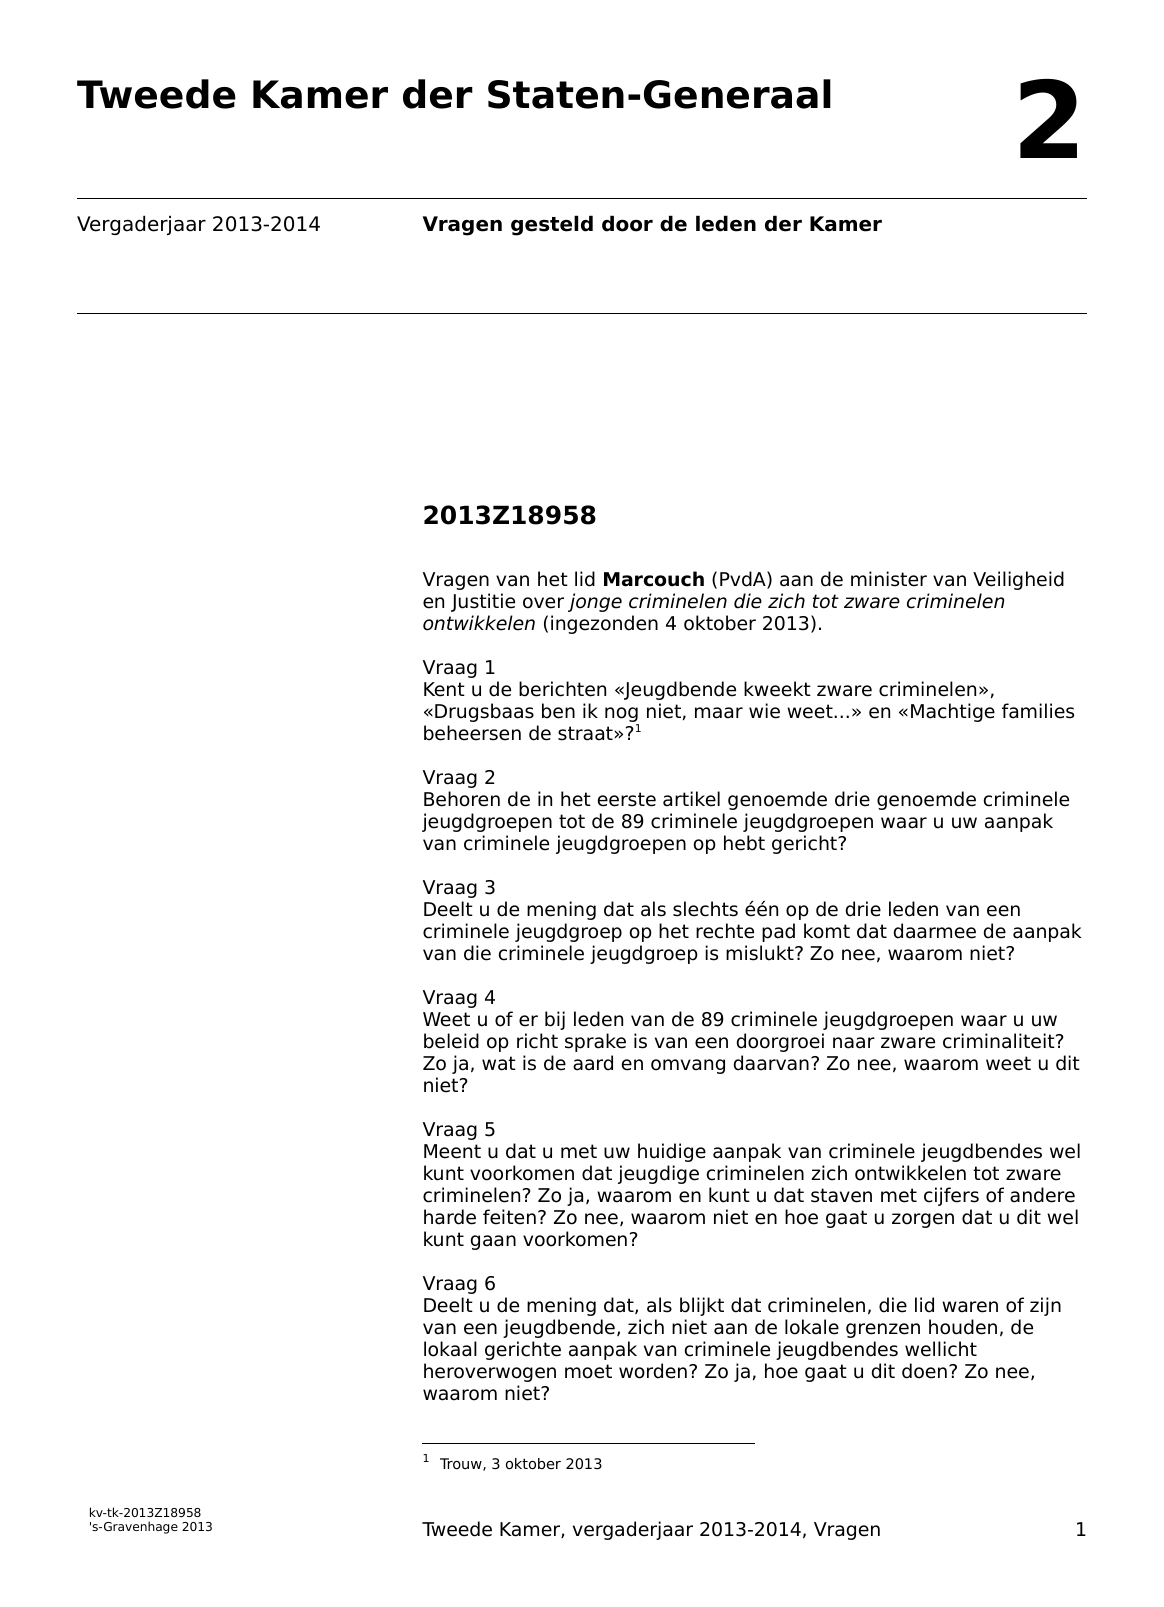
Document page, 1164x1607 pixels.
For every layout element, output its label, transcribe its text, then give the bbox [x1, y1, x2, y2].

text Deelt u de mening dat, als blijkt dat criminelen, die lid waren of zijn van een jeugdbende, zich niet aan de lokale grenzen houden, de lokaal gerichte aanpak van criminele jeugdbendes wellicht heroverwogen moet worden? Zo ja, hoe gaat u dit doen? Zo nee, waarom niet? [422, 1295, 1087, 1405]
text Vraag 1 [422, 657, 1087, 679]
text 's-Gravenhage 2013 [88, 1520, 323, 1534]
table_header Tweede Kamer der Staten-Generaal [77, 59, 886, 198]
text Kent u de berichten «Jeugdbende kweekt zware criminelen», «Drugsbaas ben ik nog niet, maar wie weet...» en «Machtige families beheersen de straat»? [422, 679, 1087, 745]
text Trouw, 3 oktober 2013 [422, 1452, 1087, 1474]
text Vraag 4 [422, 987, 1087, 1009]
text Meent u dat u met uw huidige aanpak van criminele jeugdbendes wel kunt voorkomen dat jeugdige criminelen zich ontwikkelen tot zware criminelen? Zo ja, waarom en kunt u dat staven met cijfers of andere harde feiten? Zo nee, waarom niet en hoe gaat u zorgen dat u dit wel kunt gaan voorkomen? [422, 1141, 1087, 1251]
table_cell Vragen gesteld door de leden der Kamer [422, 199, 1087, 313]
text 2013Z18958 [422, 501, 1087, 531]
text Vraag 6 [422, 1273, 1087, 1295]
text Deelt u de mening dat als slechts één op de drie leden van een criminele jeugdgroep op het rechte pad komt dat daarmee de aanpak van die criminele jeugdgroep is mislukt? Zo nee, waarom niet? [422, 899, 1087, 965]
text Vragen van het lid Marcouch (PvdA) aan de minister van Veiligheid en Justitie over jonge criminelen die zich tot zware criminelen ontwikkelen (ingezonden 4 oktober 2013). [422, 569, 1087, 635]
text Behoren de in het eerste artikel genoemde drie genoemde criminele jeugdgroepen tot de 89 criminele jeugdgroepen waar u uw aanpak van criminele jeugdgroepen op hebt gericht? [422, 789, 1087, 855]
text kv-tk-2013Z18958 [88, 1506, 323, 1520]
text Weet u of er bij leden van de 89 criminele jeugdgroepen waar u uw beleid op richt sprake is van een doorgroei naar zware criminaliteit? Zo ja, wat is de aard en omvang daarvan? Zo nee, waarom weet u dit niet? [422, 1009, 1087, 1097]
table_cell Vergaderjaar 2013-2014 [77, 199, 422, 313]
text Vraag 2 [422, 767, 1087, 789]
text Vraag 5 [422, 1119, 1087, 1141]
text Vraag 3 [422, 877, 1087, 899]
table_header 2 [886, 59, 1087, 198]
